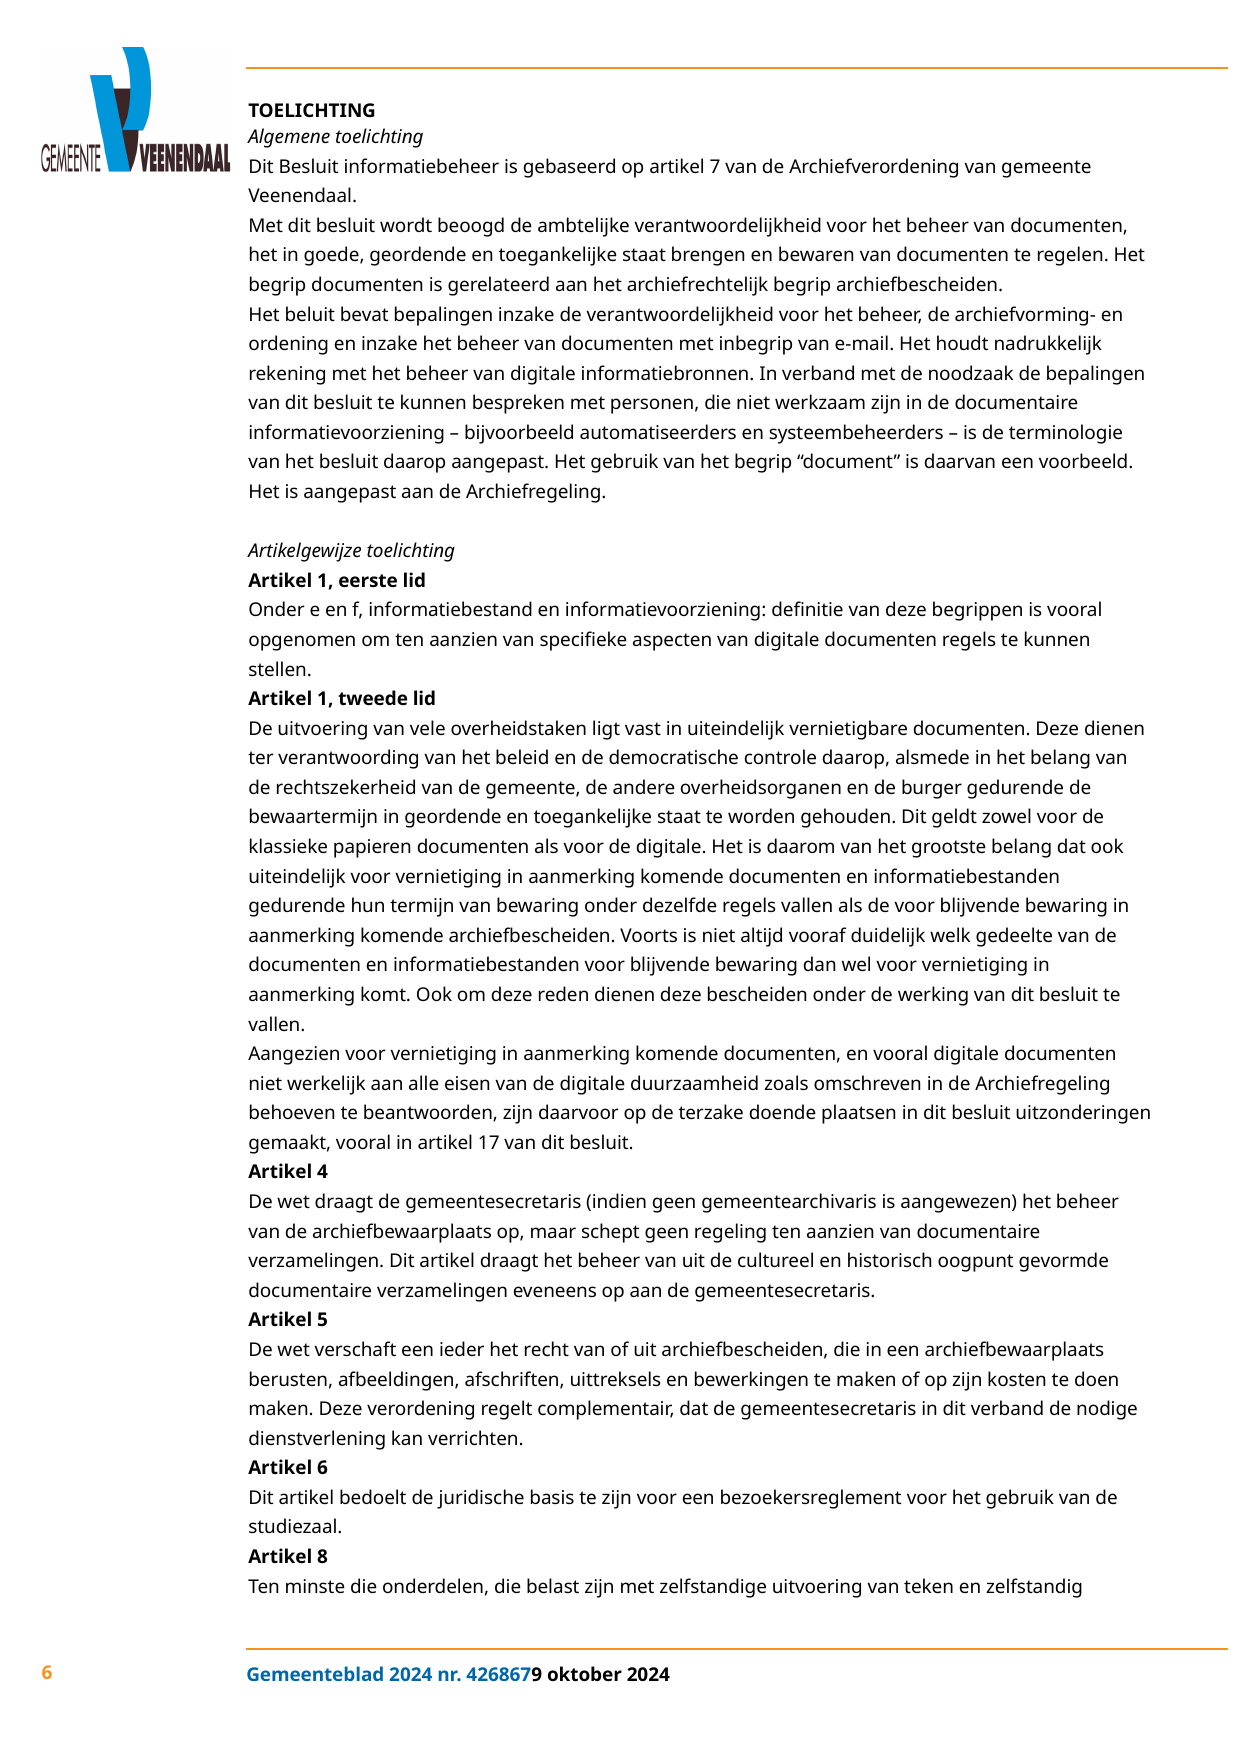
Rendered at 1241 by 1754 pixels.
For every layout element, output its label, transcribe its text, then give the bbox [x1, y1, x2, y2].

picture [123, 47, 231, 172]
text Ten minste die onderdelen, die belast zijn met zelfstandige uitvoering van teken en zelfstandig [248, 1573, 1152, 1599]
text TOELICHTING [248, 95, 1152, 123]
text Artikel 1, eerste lid [248, 567, 1152, 593]
text Met dit besluit wordt beoogd de ambtelijke verantwoordelijkheid voor het beheer van documenten, het in goede, geordende en toegankelijke staat brengen en bewaren van documenten te regelen. Het begrip documenten is gerelateerd aan het archiefrechtelijk begrip archiefbescheiden. [248, 212, 1152, 297]
text Aangezien voor vernietiging in aanmerking komende documenten, en vooral digitale documenten niet werkelijk aan alle eisen van de digitale duurzaamheid zoals omschreven in de Archiefregeling behoeven te beantwoorden, zijn daarvoor op de terzake doende plaatsen in dit besluit uitzonderingen gemaakt, vooral in artikel 17 van dit besluit. [248, 1040, 1152, 1155]
text Het beluit bevat bepalingen inzake de verantwoordelijkheid voor het beheer, de archiefvorming- en ordening en inzake het beheer van documenten met inbegrip van e-mail. Het houdt nadrukkelijk rekening met het beheer van digitale informatiebronnen. In verband met de noodzaak de bepalingen van dit besluit te kunnen bespreken met personen, die niet werkzaam zijn in de documentaire informatievoorziening – bijvoorbeeld automatiseerders en systeembeheerders – is de terminologie van het besluit daarop aangepast. Het gebruik van het begrip “document” is daarvan een voorbeeld. [248, 301, 1152, 474]
text De uitvoering van vele overheidstaken ligt vast in uiteindelijk vernietigbare documenten. Deze dienen ter verantwoording van het beleid en de democratische controle daarop, alsmede in het belang van de rechtszekerheid van de gemeente, de andere overheidsorganen en de burger gedurende de bewaartermijn in geordende en toegankelijke staat te worden gehouden. Dit geldt zowel voor de klassieke papieren documenten als voor de digitale. Het is daarom van het grootste belang dat ook uiteindelijk voor vernietiging in aanmerking komende documenten en informatiebestanden gedurende hun termijn van bewaring onder dezelfde regels vallen als de voor blijvende bewaring in aanmerking komende archiefbescheiden. Voorts is niet altijd vooraf duidelijk welk gedeelte van de documenten en informatiebestanden voor blijvende bewaring dan wel voor vernietiging in aanmerking komt. Ook om deze reden dienen deze bescheiden onder de werking van dit besluit te vallen. [248, 715, 1152, 1037]
text Artikel 1, tweede lid [248, 685, 1152, 711]
text Het is aangepast aan de Archiefregeling. [248, 478, 1152, 504]
text Artikel 8 [248, 1543, 1152, 1569]
text De wet draagt de gemeentesecretaris (indien geen gemeentearchivaris is aangewezen) het beheer van de archiefbewaarplaats op, maar schept geen regeling ten aanzien van documentaire verzamelingen. Dit artikel draagt het beheer van uit de cultureel en historisch oogpunt gevormde documentaire verzamelingen eveneens op aan de gemeentesecretaris. [248, 1188, 1152, 1303]
text De wet verschaft een ieder het recht van of uit archiefbescheiden, die in een archiefbewaarplaats berusten, afbeeldingen, afschriften, uittreksels en bewerkingen te maken of op zijn kosten te doen maken. Deze verordening regelt complementair, dat de gemeentesecretaris in dit verband de nodige dienstverlening kan verrichten. [248, 1336, 1152, 1451]
text Artikel 6 [248, 1454, 1152, 1480]
text Artikel 4 [248, 1159, 1152, 1184]
text Onder e en f, informatiebestand en informatievoorziening: definitie van deze begrippen is vooral opgenomen om ten aanzien van specifieke aspecten van digitale documenten regels te kunnen stellen. [248, 597, 1152, 682]
text Algemene toelichting [248, 123, 1152, 149]
text Dit Besluit informatiebeheer is gebaseerd op artikel 7 van de Archiefverordening van gemeente Veenendaal. [248, 153, 1152, 208]
text Artikelgewijze toelichting [248, 537, 1152, 563]
text Dit artikel bedoelt de juridische basis te zijn voor een bezoekersreglement voor het gebruik van de studiezaal. [248, 1484, 1152, 1539]
text Artikel 5 [248, 1307, 1152, 1332]
picture [41, 47, 130, 172]
